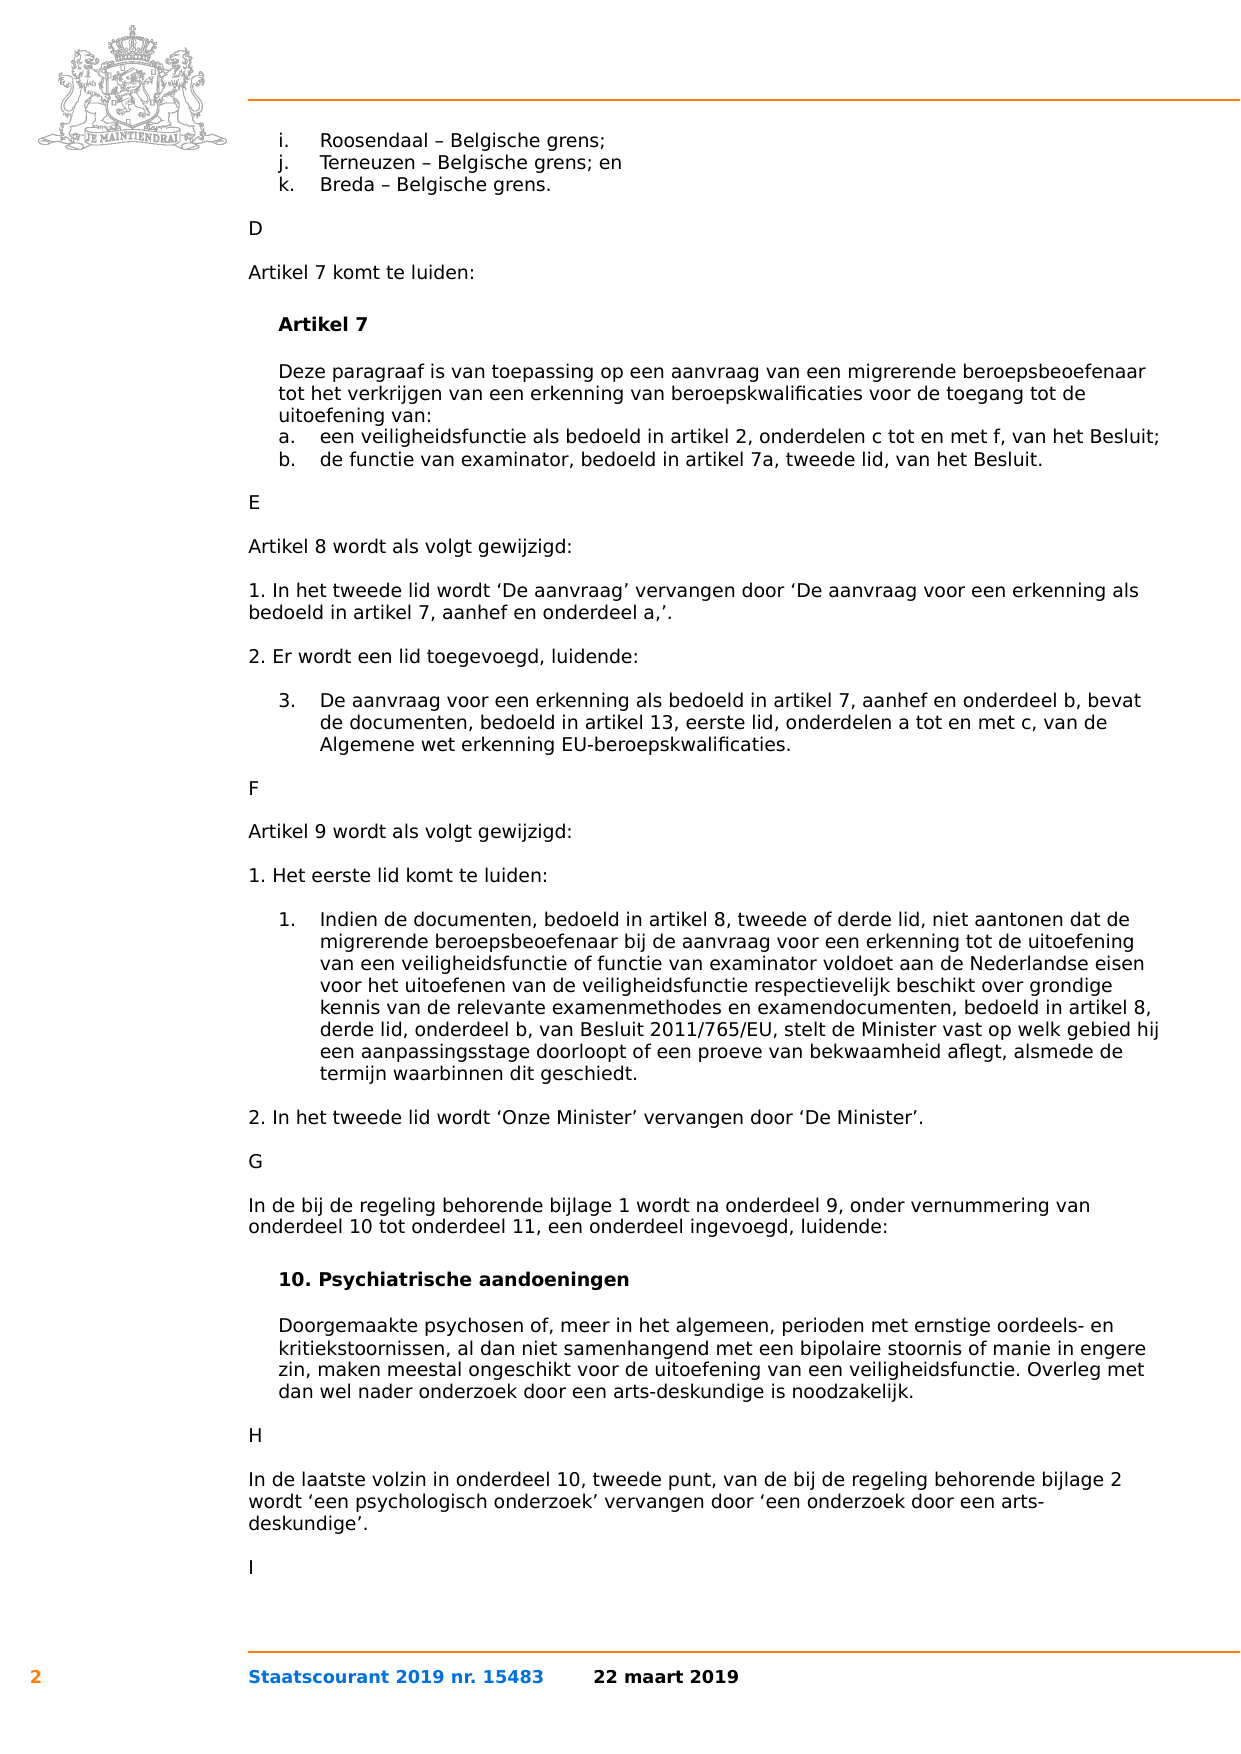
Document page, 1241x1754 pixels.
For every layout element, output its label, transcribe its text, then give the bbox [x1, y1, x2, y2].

text Deze paragraaf is van toepassing op een aanvraag van een migrerende beroepsbeoefenaar tot het verkrijgen van een erkenning van beroepskwalificaties voor de toegang tot de uitoefening van: [278, 361, 1163, 426]
subtitle Artikel 7 [278, 313, 1163, 336]
subtitle 10. Psychiatrische aandoeningen [278, 1268, 1163, 1290]
picture [38, 25, 227, 150]
text b. de functie van examinator, bedoeld in artikel 7a, tweede lid, van het Besluit. [278, 448, 1163, 470]
text 2. In het tweede lid wordt ‘Onze Minister’ vervangen door ‘De Minister’. [248, 1107, 1163, 1129]
text Artikel 7 komt te luiden: [248, 262, 1163, 283]
text 1. Indien de documenten, bedoeld in artikel 8, tweede of derde lid, niet aantonen dat de migrerende beroepsbeoefenaar bij de aanvraag voor een erkenning tot de uitoefening van een veiligheidsfunctie of functie van examinator voldoet aan de Nederlandse eisen voor het uitoefenen van de veiligheidsfunctie respectievelijk beschikt over grondige kennis van de relevante examenmethodes en examendocumenten, bedoeld in artikel 8, derde lid, onderdeel b, van Besluit 2011/765/EU, stelt de Minister vast op welk gebied hij een aanpassingsstage doorloopt of een proeve van bekwaamheid aflegt, alsmede de termijn waarbinnen dit geschiedt. [278, 909, 1163, 1085]
text k. Breda – Belgische grens. [278, 174, 1163, 196]
text Artikel 8 wordt als volgt gewijzigd: [248, 536, 1163, 558]
text i. Roosendaal – Belgische grens; [278, 130, 1163, 152]
text I [248, 1557, 1163, 1579]
text Artikel 9 wordt als volgt gewijzigd: [248, 821, 1163, 843]
text j. Terneuzen – Belgische grens; en [278, 152, 1163, 174]
text a. een veiligheidsfunctie als bedoeld in artikel 2, onderdelen c tot en met f, van het Besluit; [278, 426, 1163, 448]
text 2. Er wordt een lid toegevoegd, luidende: [248, 646, 1163, 668]
text E [248, 492, 1163, 514]
text 3. De aanvraag voor een erkenning als bedoeld in artikel 7, aanhef en onderdeel b, bevat de documenten, bedoeld in artikel 13, eerste lid, onderdelen a tot en met c, van de Algemene wet erkenning EU-beroepskwalificaties. [278, 690, 1163, 756]
text F [248, 777, 1163, 799]
text 1. In het tweede lid wordt ‘De aanvraag’ vervangen door ‘De aanvraag voor een erkenning als bedoeld in artikel 7, aanhef en onderdeel a,’. [248, 580, 1163, 624]
text G [248, 1151, 1163, 1173]
text H [248, 1425, 1163, 1447]
text 1. Het eerste lid komt te luiden: [248, 865, 1163, 887]
text In de laatste volzin in onderdeel 10, tweede punt, van de bij de regeling behorende bijlage 2 wordt ‘een psychologisch onderzoek’ vervangen door ‘een onderzoek door een arts-deskundige’. [248, 1469, 1163, 1535]
text D [248, 218, 1163, 240]
text Doorgemaakte psychosen of, meer in het algemeen, perioden met ernstige oordeels- en kritiekstoornissen, al dan niet samenhangend met een bipolaire stoornis of manie in engere zin, maken meestal ongeschikt voor de uitoefening van een veiligheidsfunctie. Overleg met dan wel nader onderzoek door een arts-deskundige is noodzakelijk. [278, 1315, 1163, 1403]
text In de bij de regeling behorende bijlage 1 wordt na onderdeel 9, onder vernummering van onderdeel 10 tot onderdeel 11, een onderdeel ingevoegd, luidende: [248, 1194, 1163, 1238]
